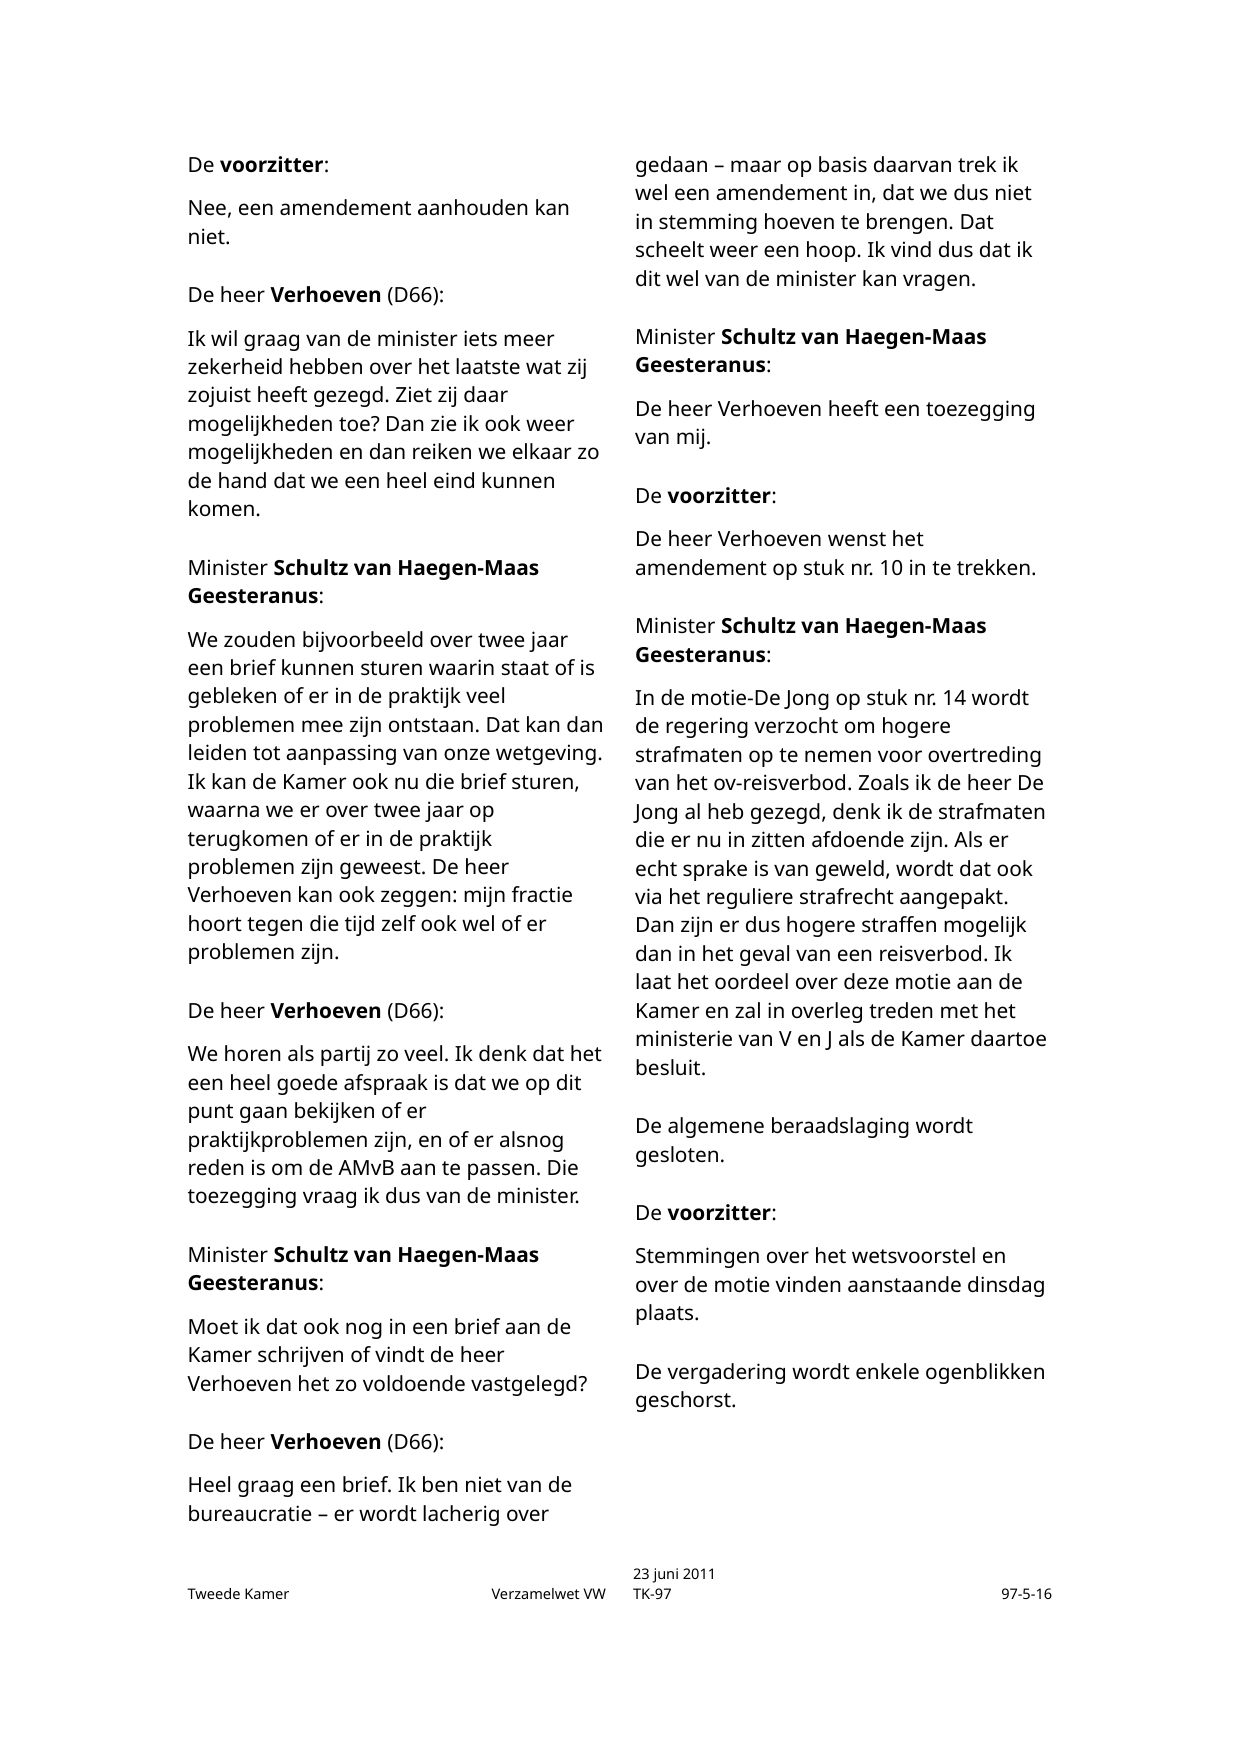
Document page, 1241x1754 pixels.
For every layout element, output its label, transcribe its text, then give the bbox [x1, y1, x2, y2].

text De voorzitter: [187, 150, 605, 178]
text Minister Schultz van Haegen-Maas Geesteranus: [635, 322, 1053, 379]
text De heer Verhoeven wenst het amendement op stuk nr. 10 in te trekken. [635, 524, 1053, 581]
text In de motie-De Jong op stuk nr. 14 wordt de regering verzocht om hogere strafmaten op te nemen voor overtreding van het ov-reisverbod. Zoals ik de heer De Jong al heb gezegd, denk ik de strafmaten die er nu in zitten afdoende zijn. Als er echt sprake is van geweld, wordt dat ook via het reguliere strafrecht aangepakt. Dan zijn er dus hogere straffen mogelijk dan in het geval van een reisverbod. Ik laat het oordeel over deze motie aan de Kamer en zal in overleg treden met het ministerie van V en J als de Kamer daartoe besluit. [635, 683, 1053, 1081]
text Minister Schultz van Haegen-Maas Geesteranus: [187, 553, 605, 610]
text Minister Schultz van Haegen-Maas Geesteranus: [635, 611, 1053, 668]
text De heer Verhoeven (D66): [187, 996, 605, 1024]
text Moet ik dat ook nog in een brief aan de Kamer schrijven of vindt de heer Verhoeven het zo voldoende vastgelegd? [187, 1312, 605, 1397]
text Nee, een amendement aanhouden kan niet. [187, 193, 605, 250]
text gedaan – maar op basis daarvan trek ik wel een amendement in, dat we dus niet in stemming hoeven te brengen. Dat scheelt weer een hoop. Ik vind dus dat ik dit wel van de minister kan vragen. [635, 150, 1053, 292]
text We zouden bijvoorbeeld over twee jaar een brief kunnen sturen waarin staat of is gebleken of er in de praktijk veel problemen mee zijn ontstaan. Dat kan dan leiden tot aanpassing van onze wetgeving. Ik kan de Kamer ook nu die brief sturen, waarna we er over twee jaar op terugkomen of er in de praktijk problemen zijn geweest. De heer Verhoeven kan ook zeggen: mijn fractie hoort tegen die tijd zelf ook wel of er problemen zijn. [187, 625, 605, 966]
text De heer Verhoeven heeft een toezegging van mij. [635, 394, 1053, 451]
text Minister Schultz van Haegen-Maas Geesteranus: [187, 1240, 605, 1297]
text Ik wil graag van de minister iets meer zekerheid hebben over het laatste wat zij zojuist heeft gezegd. Ziet zij daar mogelijkheden toe? Dan zie ik ook weer mogelijkheden en dan reiken we elkaar zo de hand dat we een heel eind kunnen komen. [187, 324, 605, 523]
text De heer Verhoeven (D66): [187, 1427, 605, 1456]
text De voorzitter: [635, 481, 1053, 509]
text We horen als partij zo veel. Ik denk dat het een heel goede afspraak is dat we op dit punt gaan bekijken of er praktijkproblemen zijn, en of er alsnog reden is om de AMvB aan te passen. Die toezegging vraag ik dus van de minister. [187, 1039, 605, 1210]
text De heer Verhoeven (D66): [187, 280, 605, 309]
text Heel graag een brief. Ik ben niet van de bureaucratie – er wordt lacherig over [187, 1471, 605, 1527]
text De algemene beraadslaging wordt gesloten. [635, 1111, 1053, 1168]
text Stemmingen over het wetsvoorstel en over de motie vinden aanstaande dinsdag plaats. [635, 1242, 1053, 1327]
text De voorzitter: [635, 1198, 1053, 1227]
text De vergadering wordt enkele ogenblikken geschorst. [635, 1357, 1053, 1414]
